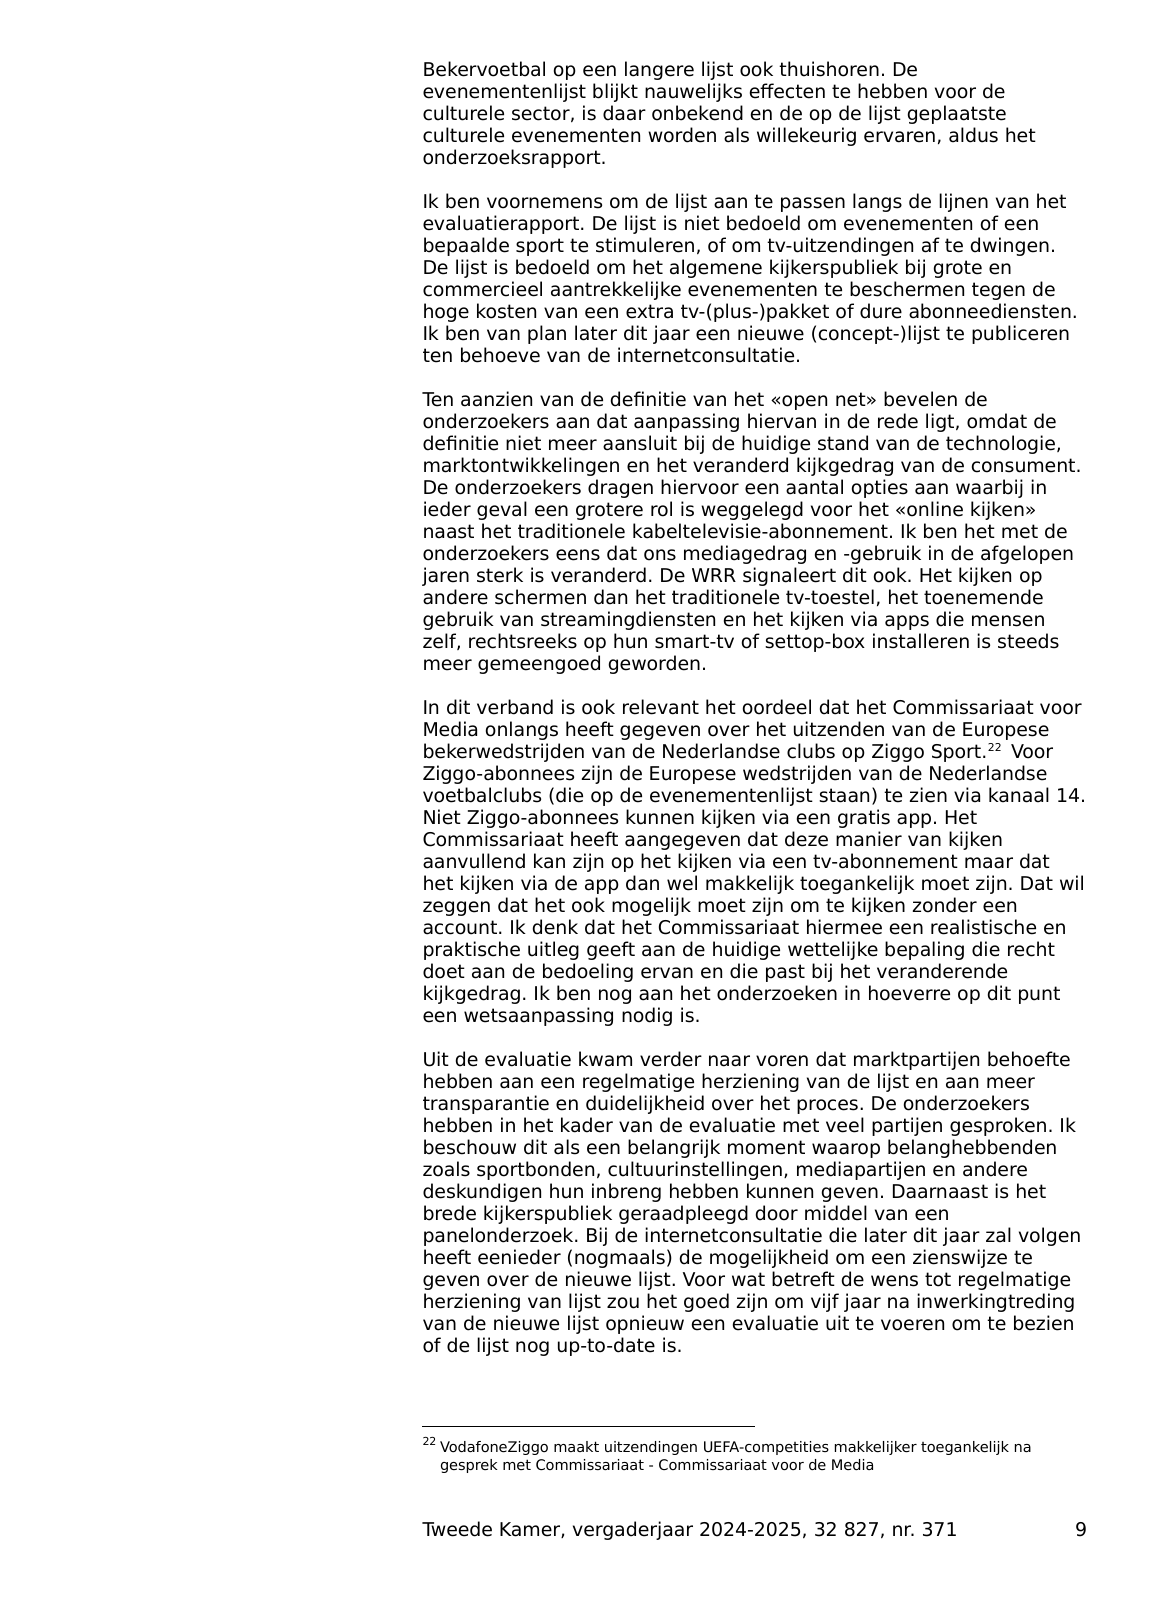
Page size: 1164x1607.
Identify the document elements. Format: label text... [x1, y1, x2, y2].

text Bekervoetbal op een langere lijst ook thuishoren. De evenementenlijst blijkt nauwelijks effecten te hebben voor de culturele sector, is daar onbekend en de op de lijst geplaatste culturele evenementen worden als willekeurig ervaren, aldus het onderzoeksrapport. [422, 59, 1087, 169]
text In dit verband is ook relevant het oordeel dat het Commissariaat voor Media onlangs heeft gegeven over het uitzenden van de Europese bekerwedstrijden van de Nederlandse clubs op Ziggo Sport. Voor Ziggo-abonnees zijn de Europese wedstrijden van de Nederlandse voetbalclubs (die op de evenementenlijst staan) te zien via kanaal 14. Niet Ziggo-abonnees kunnen kijken via een gratis app. Het Commissariaat heeft aangegeven dat deze manier van kijken aanvullend kan zijn op het kijken via een tv-abonnement maar dat het kijken via de app dan wel makkelijk toegankelijk moet zijn. Dat wil zeggen dat het ook mogelijk moet zijn om te kijken zonder een account. Ik denk dat het Commissariaat hiermee een realistische en praktische uitleg geeft aan de huidige wettelijke bepaling die recht doet aan de bedoeling ervan en die past bij het veranderende kijkgedrag. Ik ben nog aan het onderzoeken in hoeverre op dit punt een wetsaanpassing nodig is. [422, 697, 1087, 1027]
text Ik ben voornemens om de lijst aan te passen langs de lijnen van het evaluatierapport. De lijst is niet bedoeld om evenementen of een bepaalde sport te stimuleren, of om tv-uitzendingen af te dwingen. De lijst is bedoeld om het algemene kijkerspubliek bij grote en commercieel aantrekkelijke evenementen te beschermen tegen de hoge kosten van een extra tv-(plus-)pakket of dure abonneediensten. Ik ben van plan later dit jaar een nieuwe (concept-)lijst te publiceren ten behoeve van de internetconsultatie. [422, 191, 1087, 367]
text Uit de evaluatie kwam verder naar voren dat marktpartijen behoefte hebben aan een regelmatige herziening van de lijst en aan meer transparantie en duidelijkheid over het proces. De onderzoekers hebben in het kader van de evaluatie met veel partijen gesproken. Ik beschouw dit als een belangrijk moment waarop belanghebbenden zoals sportbonden, cultuurinstellingen, mediapartijen en andere deskundigen hun inbreng hebben kunnen geven. Daarnaast is het brede kijkerspubliek geraadpleegd door middel van een panelonderzoek. Bij de internetconsultatie die later dit jaar zal volgen heeft eenieder (nogmaals) de mogelijkheid om een zienswijze te geven over de nieuwe lijst. Voor wat betreft de wens tot regelmatige herziening van lijst zou het goed zijn om vijf jaar na inwerkingtreding van de nieuwe lijst opnieuw een evaluatie uit te voeren om te bezien of de lijst nog up-to-date is. [422, 1049, 1087, 1357]
text VodafoneZiggo maakt uitzendingen UEFA-competities makkelijker toegankelijk na gesprek met Commissariaat - Commissariaat voor de Media [422, 1435, 1087, 1474]
text Ten aanzien van de definitie van het «open net» bevelen de onderzoekers aan dat aanpassing hiervan in de rede ligt, omdat de definitie niet meer aansluit bij de huidige stand van de technologie, marktontwikkelingen en het veranderd kijkgedrag van de consument. De onderzoekers dragen hiervoor een aantal opties aan waarbij in ieder geval een grotere rol is weggelegd voor het «online kijken» naast het traditionele kabeltelevisie-abonnement. Ik ben het met de onderzoekers eens dat ons mediagedrag en -gebruik in de afgelopen jaren sterk is veranderd. De WRR signaleert dit ook. Het kijken op andere schermen dan het traditionele tv-toestel, het toenemende gebruik van streamingdiensten en het kijken via apps die mensen zelf, rechtsreeks op hun smart-tv of settop-box installeren is steeds meer gemeengoed geworden. [422, 389, 1087, 675]
